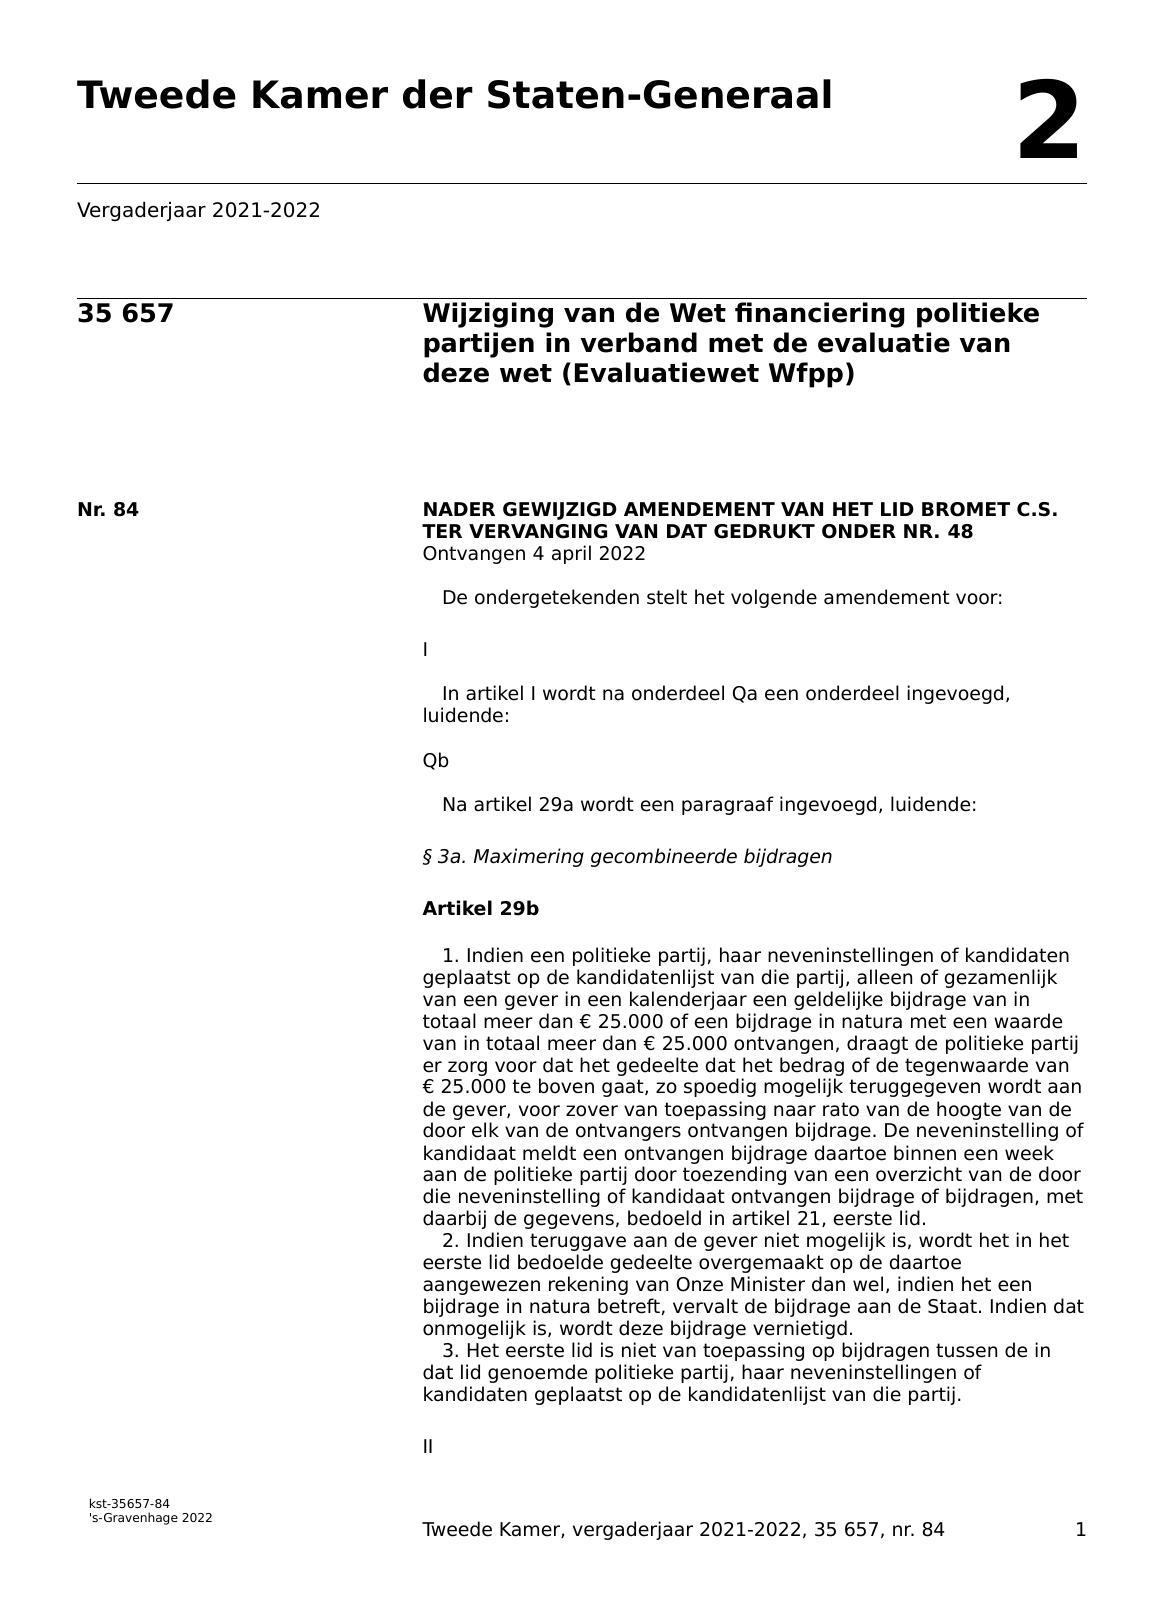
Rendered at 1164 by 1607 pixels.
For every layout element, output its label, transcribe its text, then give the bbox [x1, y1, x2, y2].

subtitle 35 657 Wijziging van de Wet financiering politieke partijen in verband met de evaluatie van deze wet (Evaluatiewet Wfpp) [77, 299, 1087, 388]
subtitle Artikel 29b [422, 898, 1087, 919]
subtitle I [422, 639, 1087, 661]
text 3. Het eerste lid is niet van toepassing op bijdragen tussen de in dat lid genoemde politieke partij, haar neveninstellingen of kandidaten geplaatst op de kandidatenlijst van die partij. [422, 1340, 1087, 1406]
text 2. Indien teruggave aan de gever niet mogelijk is, wordt het in het eerste lid bedoelde gedeelte overgemaakt op de daartoe aangewezen rekening van Onze Minister dan wel, indien het een bijdrage in natura betreft, vervalt de bijdrage aan de Staat. Indien dat onmogelijk is, wordt deze bijdrage vernietigd. [422, 1230, 1087, 1340]
text 's-Gravenhage 2022 [88, 1511, 323, 1525]
text In artikel I wordt na onderdeel Qa een onderdeel ingevoegd, luidende: [422, 683, 1087, 727]
subtitle § 3a. Maximering gecombineerde bijdragen [422, 846, 1087, 868]
table_cell Vergaderjaar 2021-2022 [77, 184, 1087, 298]
text Ontvangen 4 april 2022 [422, 543, 1087, 565]
subtitle Nr. 84 NADER GEWIJZIGD AMENDEMENT VAN HET LID BROMET C.S. TER VERVANGING VAN DAT GEDRUKT ONDER NR. 48 [77, 499, 1087, 543]
text 1. Indien een politieke partij, haar neveninstellingen of kandidaten geplaatst op de kandidatenlijst van die partij, alleen of gezamenlijk van een gever in een kalenderjaar een geldelijke bijdrage van in totaal meer dan € 25.000 of een bijdrage in natura met een waarde van in totaal meer dan € 25.000 ontvangen, draagt de politieke partij er zorg voor dat het gedeelte dat het bedrag of de tegenwaarde van € 25.000 te boven gaat, zo spoedig mogelijk teruggegeven wordt aan de gever, voor zover van toepassing naar rato van de hoogte van de door elk van de ontvangers ontvangen bijdrage. De neveninstelling of kandidaat meldt een ontvangen bijdrage daartoe binnen een week aan de politieke partij door toezending van een overzicht van de door die neveninstelling of kandidaat ontvangen bijdrage of bijdragen, met daarbij de gegevens, bedoeld in artikel 21, eerste lid. [422, 944, 1087, 1230]
subtitle II [422, 1436, 1087, 1458]
text Na artikel 29a wordt een paragraaf ingevoegd, luidende: [422, 794, 1087, 816]
text Qb [422, 749, 1087, 771]
text De ondergetekenden stelt het volgende amendement voor: [422, 587, 1087, 609]
table_header 2 [886, 59, 1087, 183]
text kst-35657-84 [88, 1497, 323, 1511]
table_header Tweede Kamer der Staten-Generaal [77, 59, 886, 183]
